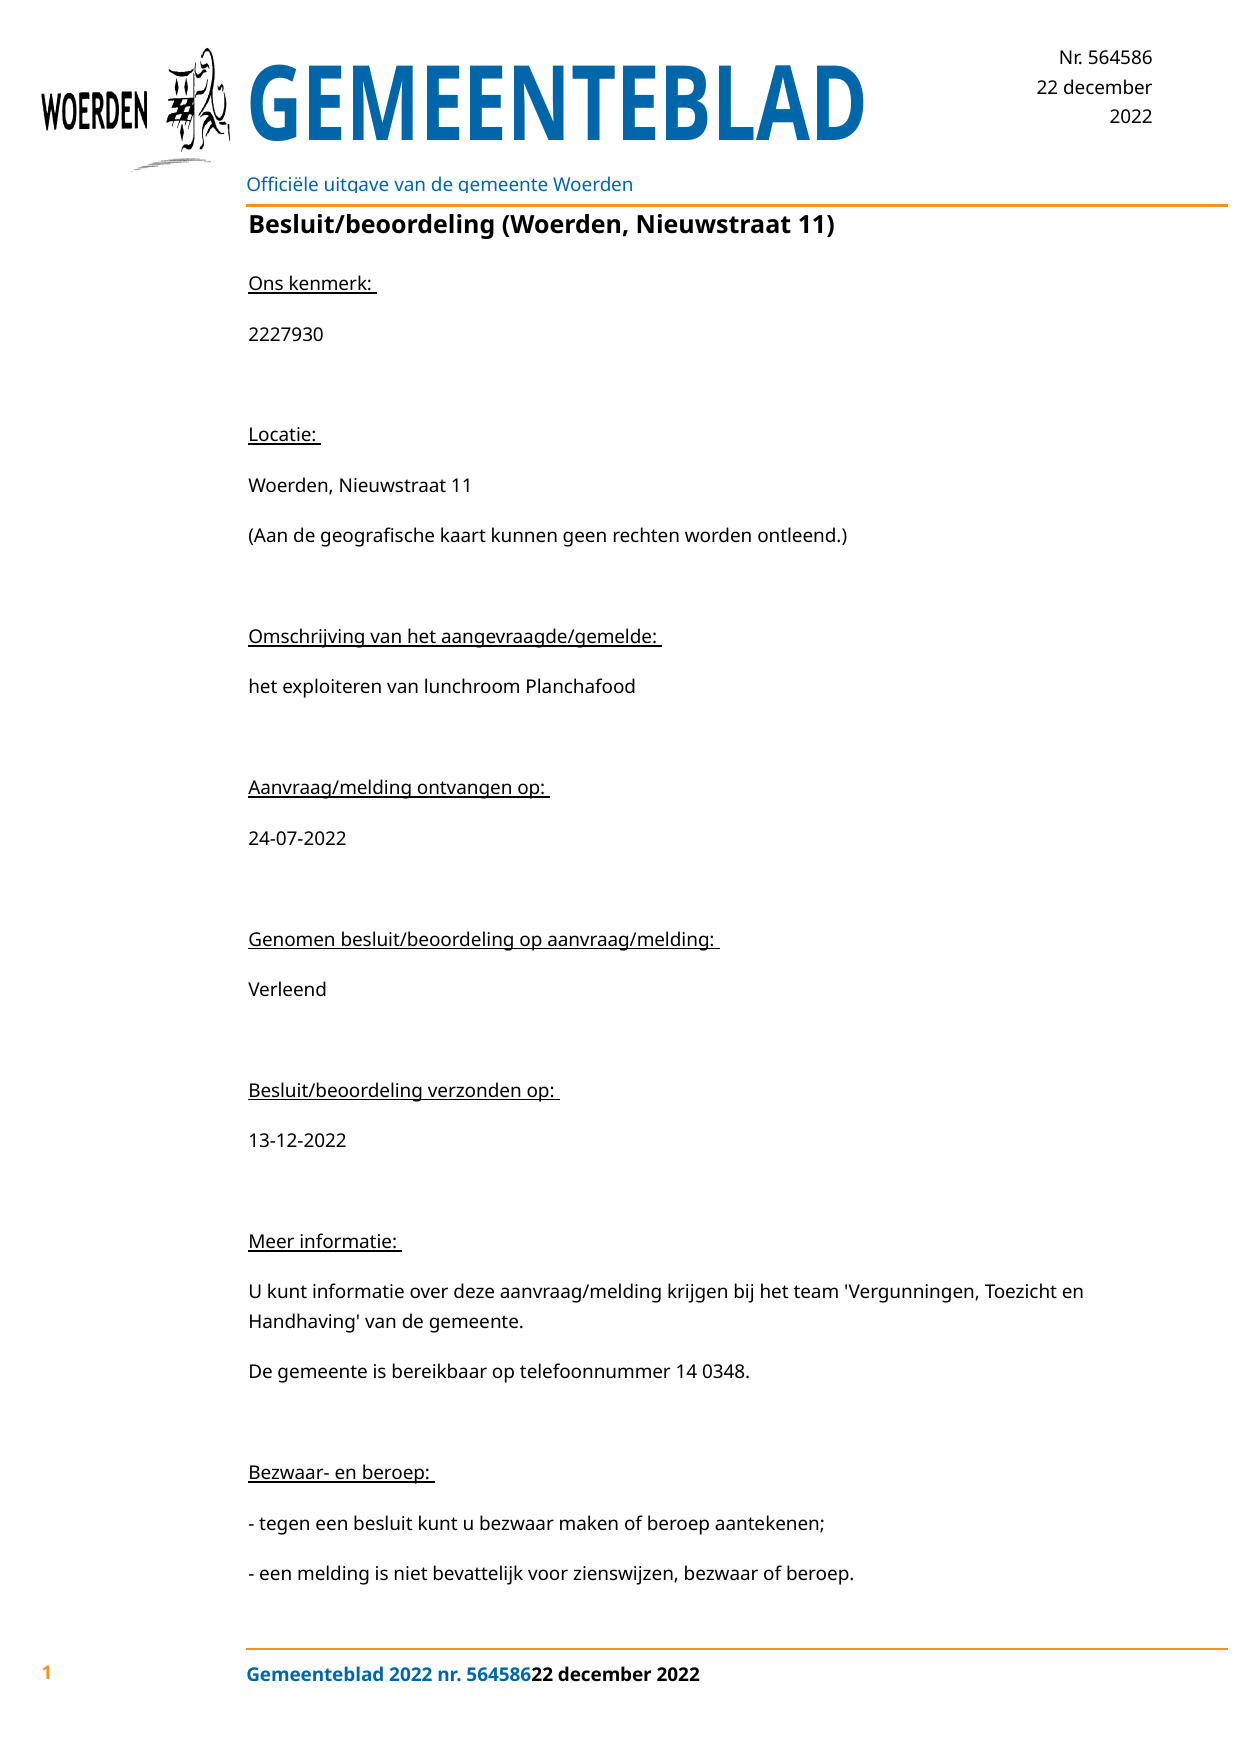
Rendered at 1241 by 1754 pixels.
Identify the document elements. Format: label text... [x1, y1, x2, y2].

text (Aan de geografische kaart kunnen geen rechten worden ontleend.) [248, 522, 1152, 548]
text Besluit/beoordeling verzonden op: [248, 1077, 1152, 1103]
text De gemeente is bereikbaar op telefoonnummer 14 0348. [248, 1359, 1152, 1384]
text 24-07-2022 [248, 825, 1152, 851]
text Bezwaar- en beroep: [248, 1459, 1152, 1485]
text Besluit/beoordeling (Woerden, Nieuwstraat 11) [248, 207, 1152, 241]
text 2227930 [248, 321, 1152, 346]
text Locatie: [248, 422, 1152, 447]
text Omschrijving van het aangevraagde/gemelde: [248, 623, 1152, 649]
text Verleend [248, 976, 1152, 1002]
text Woerden, Nieuwstraat 11 [248, 472, 1152, 498]
text - tegen een besluit kunt u bezwaar maken of beroep aantekenen; [248, 1510, 1152, 1536]
text het exploiteren van lunchroom Planchafood [248, 674, 1152, 699]
text U kunt informatie over deze aanvraag/melding krijgen bij het team 'Vergunningen, Toezicht en Handhaving' van de gemeente. [248, 1279, 1152, 1334]
text Ons kenmerk: [248, 270, 1152, 296]
text - een melding is niet bevattelijk voor zienswijzen, bezwaar of beroep. [248, 1560, 1152, 1586]
text Genomen besluit/beoordeling op aanvraag/melding: [248, 926, 1152, 951]
picture [41, 47, 231, 172]
text 13-12-2022 [248, 1127, 1152, 1153]
text Aanvraag/melding ontvangen op: [248, 774, 1152, 800]
text Meer informatie: [248, 1228, 1152, 1254]
